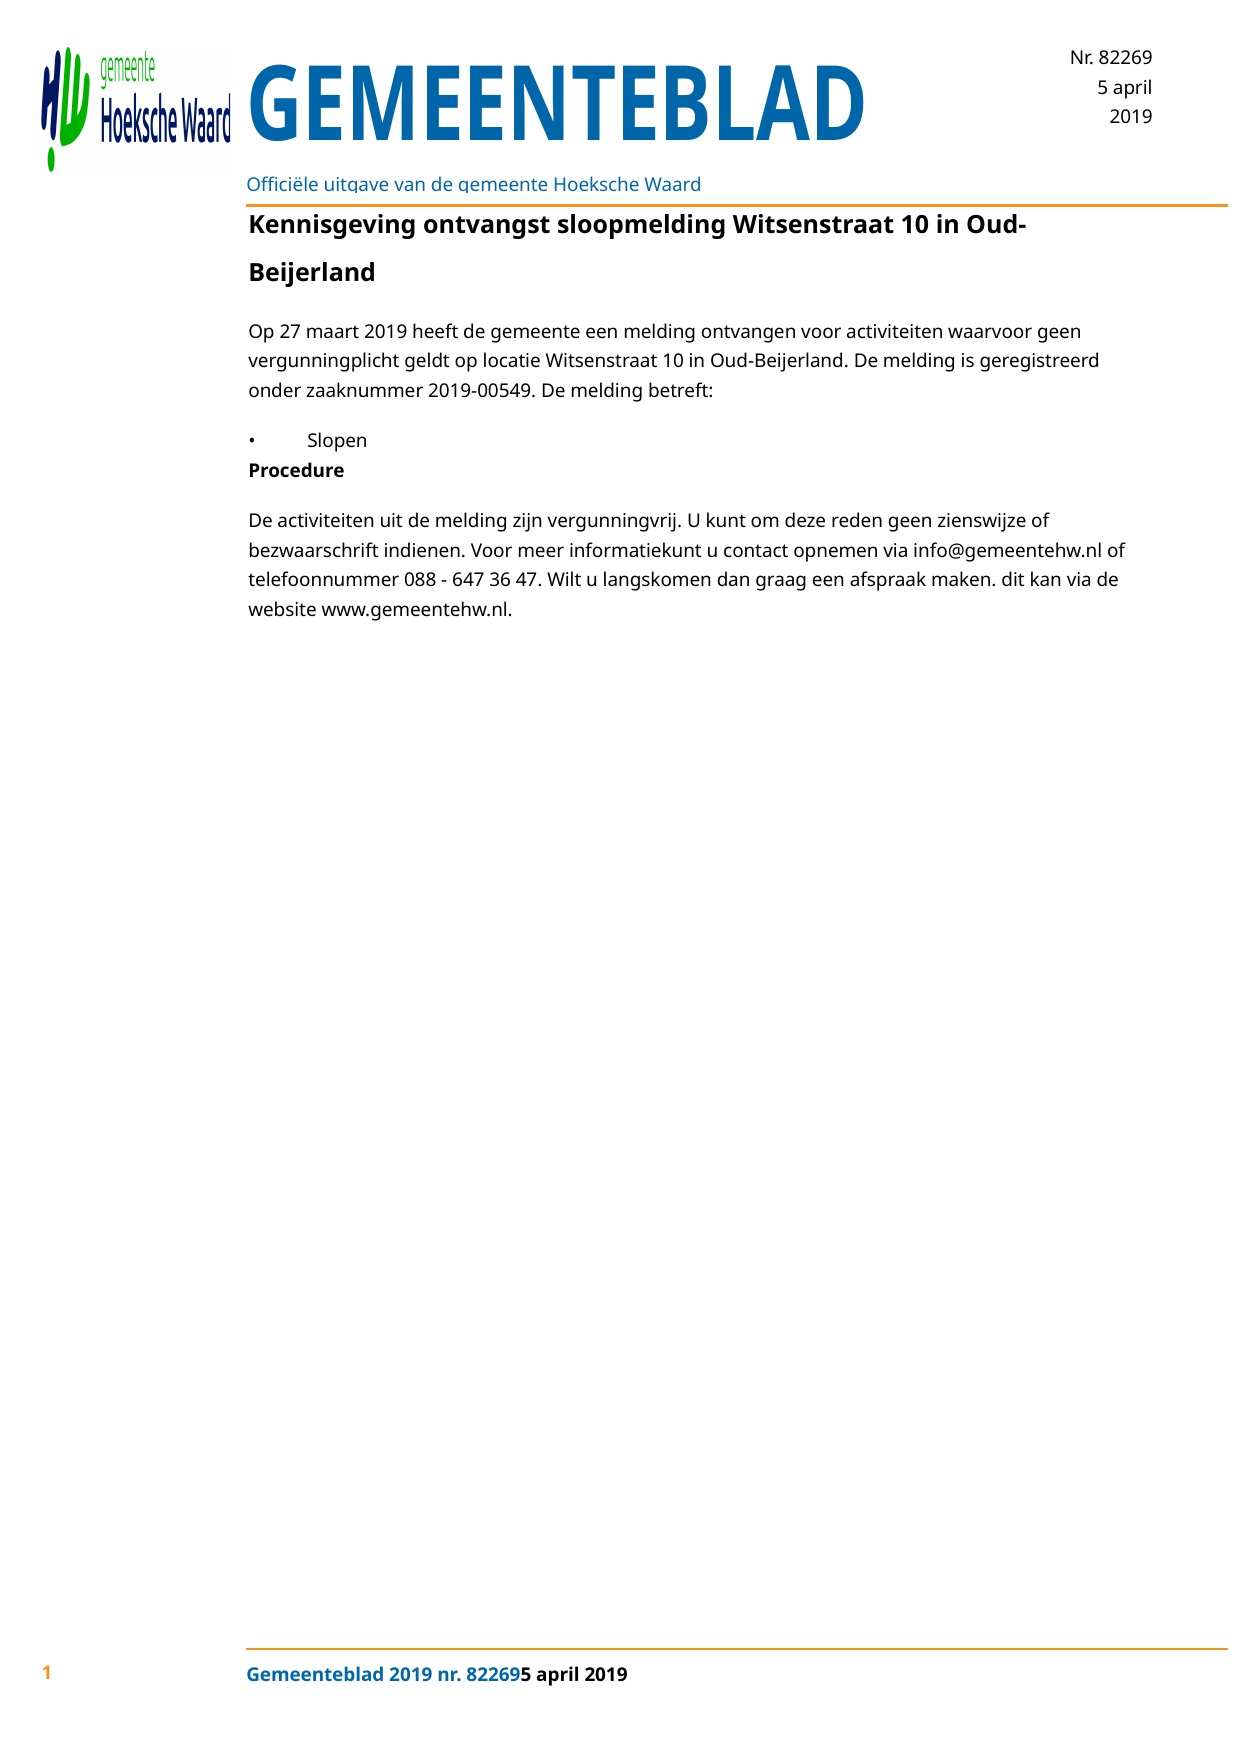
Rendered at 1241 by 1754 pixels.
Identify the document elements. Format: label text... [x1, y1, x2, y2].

text De activiteiten uit de melding zijn vergunningvrij. U kunt om deze reden geen zienswijze of bezwaarschrift indienen. Voor meer informatiekunt u contact opnemen via info@gemeentehw.nl of telefoonnummer 088 - 647 36 47. Wilt u langskomen dan graag een afspraak maken. dit kan via de website www.gemeentehw.nl. [248, 507, 1152, 622]
list Slopen [248, 427, 1152, 453]
text Procedure [248, 457, 1152, 483]
picture [41, 47, 231, 172]
text Op 27 maart 2019 heeft de gemeente een melding ontvangen voor activiteiten waarvoor geen vergunningplicht geldt op locatie Witsenstraat 10 in Oud-Beijerland. De melding is geregistreerd onder zaaknummer 2019-00549. De melding betreft: [248, 318, 1152, 403]
text Kennisgeving ontvangst sloopmelding Witsenstraat 10 in Oud-Beijerland [248, 207, 1152, 288]
